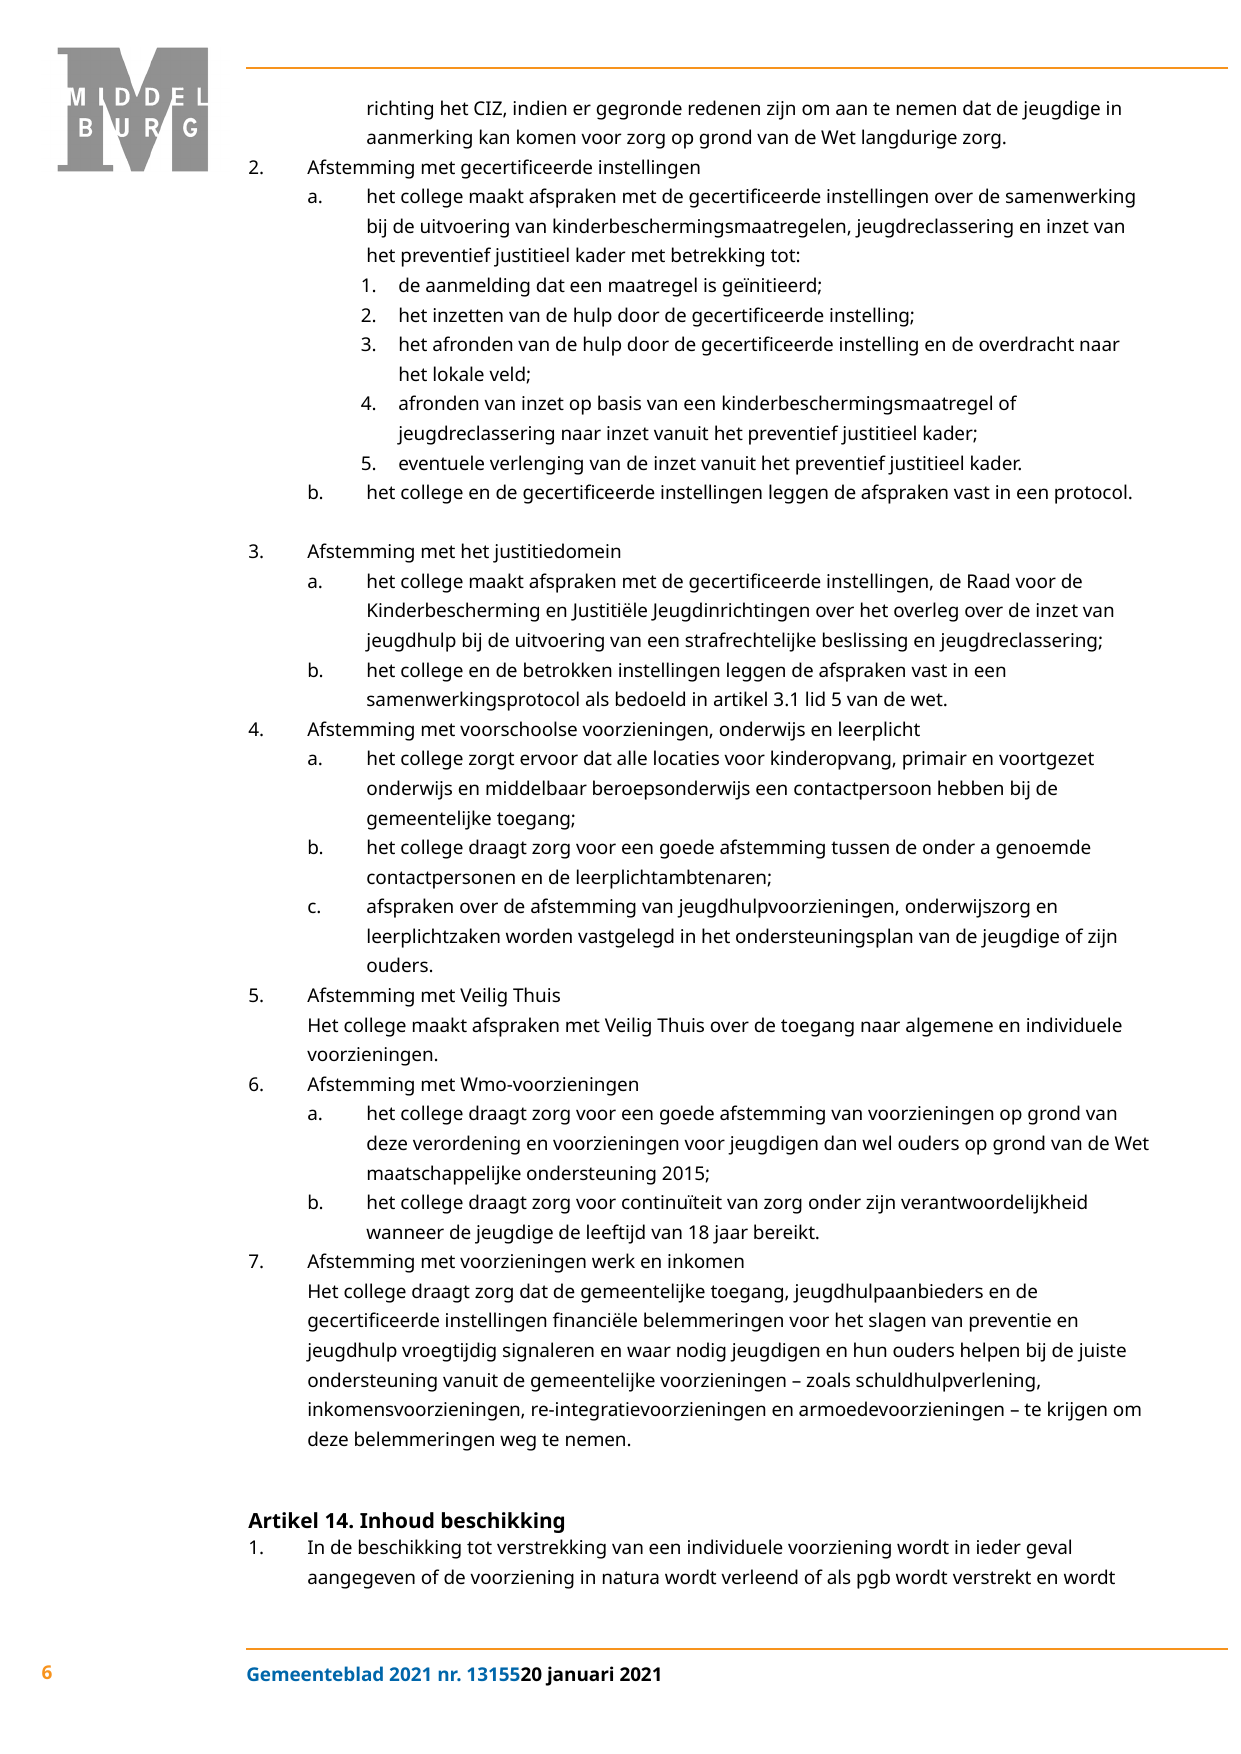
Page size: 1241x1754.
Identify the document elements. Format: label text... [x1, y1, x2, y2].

list Afstemming met gecertificeerde instellingen [248, 154, 1152, 180]
list Afstemming met het justitiedomein [248, 538, 1152, 564]
list het college draagt zorg voor een goede afstemming van voorzieningen op grond van deze verordening en voorzieningen voor jeugdigen dan wel ouders op grond van de Wet maatschappelijke ondersteuning 2015; [307, 1101, 1152, 1186]
list Afstemming met Veilig Thuis [248, 982, 1152, 1008]
list het college maakt afspraken met de gecertificeerde instellingen, de Raad voor de Kinderbescherming en Justitiële Jeugdinrichtingen over het overleg over de inzet van jeugdhulp bij de uitvoering van een strafrechtelijke beslissing en jeugdreclassering; [307, 568, 1152, 653]
list Het college maakt afspraken met Veilig Thuis over de toegang naar algemene en individuele voorzieningen. [248, 1012, 1152, 1067]
list het college en de betrokken instellingen leggen de afspraken vast in een samenwerkingsprotocol als bedoeld in artikel 3.1 lid 5 van de wet. [307, 657, 1152, 712]
list het college zorgt ervoor dat alle locaties voor kinderopvang, primair en voortgezet onderwijs en middelbaar beroepsonderwijs een contactpersoon hebben bij de gemeentelijke toegang; [307, 746, 1152, 831]
list het college draagt zorg voor een goede afstemming tussen de onder a genoemde contactpersonen en de leerplichtambtenaren; [307, 834, 1152, 890]
text Artikel 14. Inhoud beschikking [248, 1506, 1152, 1534]
list afronden van inzet op basis van een kinderbeschermingsmaatregel of jeugdreclassering naar inzet vanuit het preventief justitieel kader; [361, 391, 1152, 446]
list het college draagt zorg voor continuïteit van zorg onder zijn verantwoordelijkheid wanneer de jeugdige de leeftijd van 18 jaar bereikt. [307, 1189, 1152, 1245]
list eventuele verlenging van de inzet vanuit het preventief justitieel kader. [361, 450, 1152, 476]
list Afstemming met voorschoolse voorzieningen, onderwijs en leerplicht [248, 716, 1152, 742]
list Afstemming met Wmo-voorzieningen [248, 1071, 1152, 1097]
list In de beschikking tot verstrekking van een individuele voorziening wordt in ieder geval aangegeven of de voorziening in natura wordt verleend of als pgb wordt verstrekt en wordt [248, 1534, 1152, 1590]
list Het college draagt zorg dat de gemeentelijke toegang, jeugdhulpaanbieders en de gecertificeerde instellingen financiële belemmeringen voor het slagen van preventie en jeugdhulp vroegtijdig signaleren en waar nodig jeugdigen en hun ouders helpen bij de juiste ondersteuning vanuit de gemeentelijke voorzieningen – zoals schuldhulpverlening, inkomensvoorzieningen, re-integratievoorzieningen en armoedevoorzieningen – te krijgen om deze belemmeringen weg te nemen. [248, 1278, 1152, 1452]
list het college maakt afspraken met de gecertificeerde instellingen over de samenwerking bij de uitvoering van kinderbeschermingsmaatregelen, jeugdreclassering en inzet van het preventief justitieel kader met betrekking tot: [307, 183, 1152, 268]
list het inzetten van de hulp door de gecertificeerde instelling; [361, 302, 1152, 328]
list Afstemming met voorzieningen werk en inkomen [248, 1248, 1152, 1274]
list richting het CIZ, indien er gegronde redenen zijn om aan te nemen dat de jeugdige in aanmerking kan komen voor zorg op grond van de Wet langdurige zorg. [307, 95, 1152, 150]
list het college en de gecertificeerde instellingen leggen de afspraken vast in een protocol. [307, 479, 1152, 505]
list het afronden van de hulp door de gecertificeerde instelling en de overdracht naar het lokale veld; [361, 331, 1152, 387]
picture [41, 47, 231, 172]
list afspraken over de afstemming van jeugdhulpvoorzieningen, onderwijszorg en leerplichtzaken worden vastgelegd in het ondersteuningsplan van de jeugdige of zijn ouders. [307, 893, 1152, 978]
list de aanmelding dat een maatregel is geïnitieerd; [361, 272, 1152, 298]
